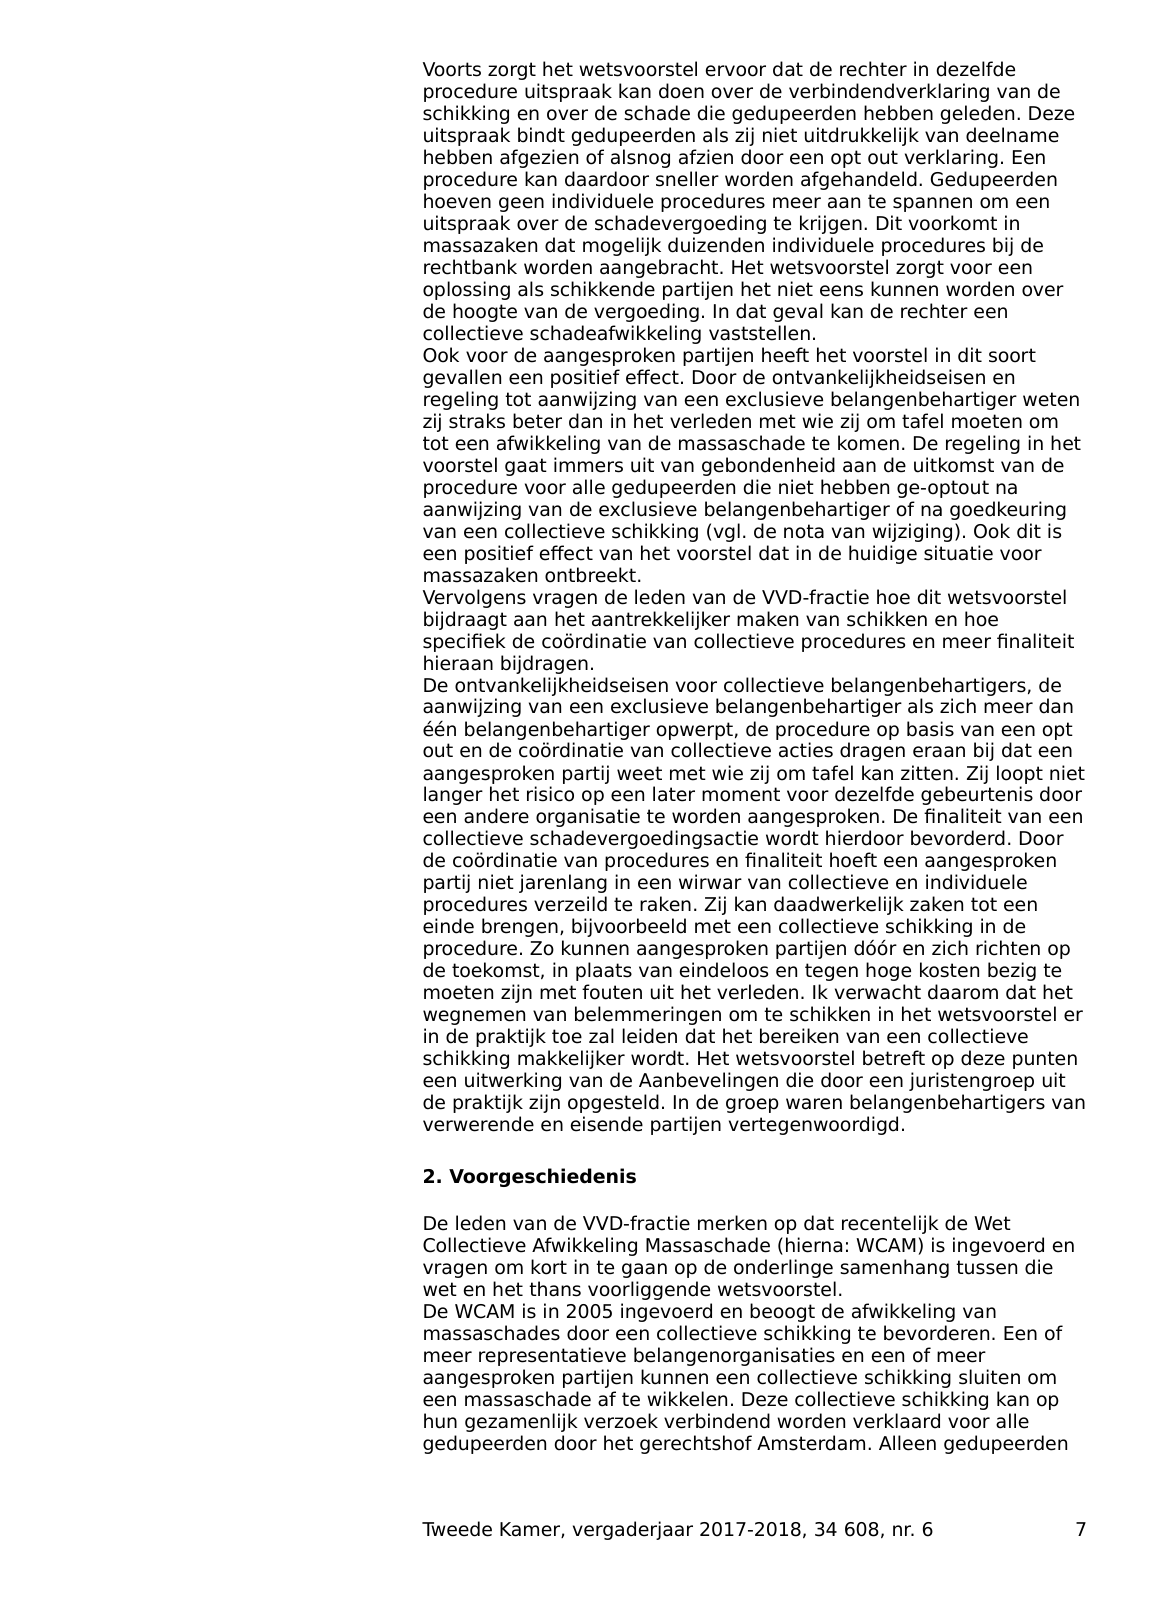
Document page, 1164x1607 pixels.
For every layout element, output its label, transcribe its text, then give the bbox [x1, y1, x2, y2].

subtitle 2. Voorgeschiedenis [422, 1166, 1087, 1188]
text De ontvankelijkheidseisen voor collectieve belangenbehartigers, de aanwijzing van een exclusieve belangenbehartiger als zich meer dan één belangenbehartiger opwerpt, de procedure op basis van een opt out en de coördinatie van collectieve acties dragen eraan bij dat een aangesproken partij weet met wie zij om tafel kan zitten. Zij loopt niet langer het risico op een later moment voor dezelfde gebeurtenis door een andere organisatie te worden aangesproken. De finaliteit van een collectieve schadevergoedingsactie wordt hierdoor bevorderd. Door de coördinatie van procedures en finaliteit hoeft een aangesproken partij niet jarenlang in een wirwar van collectieve en individuele procedures verzeild te raken. Zij kan daadwerkelijk zaken tot een einde brengen, bijvoorbeeld met een collectieve schikking in de procedure. Zo kunnen aangesproken partijen dóór en zich richten op de toekomst, in plaats van eindeloos en tegen hoge kosten bezig te moeten zijn met fouten uit het verleden. Ik verwacht daarom dat het wegnemen van belemmeringen om te schikken in het wetsvoorstel er in de praktijk toe zal leiden dat het bereiken van een collectieve schikking makkelijker wordt. Het wetsvoorstel betreft op deze punten een uitwerking van de Aanbevelingen die door een juristengroep uit de praktijk zijn opgesteld. In de groep waren belangenbehartigers van verwerende en eisende partijen vertegenwoordigd. [422, 674, 1087, 1136]
text Vervolgens vragen de leden van de VVD-fractie hoe dit wetsvoorstel bijdraagt aan het aantrekkelijker maken van schikken en hoe specifiek de coördinatie van collectieve procedures en meer finaliteit hieraan bijdragen. [422, 587, 1087, 674]
text De WCAM is in 2005 ingevoerd en beoogt de afwikkeling van massaschades door een collectieve schikking te bevorderen. Een of meer representatieve belangenorganisaties en een of meer aangesproken partijen kunnen een collectieve schikking sluiten om een massaschade af te wikkelen. Deze collectieve schikking kan op hun gezamenlijk verzoek verbindend worden verklaard voor alle gedupeerden door het gerechtshof Amsterdam. Alleen gedupeerden [422, 1301, 1087, 1455]
text Voorts zorgt het wetsvoorstel ervoor dat de rechter in dezelfde procedure uitspraak kan doen over de verbindendverklaring van de schikking en over de schade die gedupeerden hebben geleden. Deze uitspraak bindt gedupeerden als zij niet uitdrukkelijk van deelname hebben afgezien of alsnog afzien door een opt out verklaring. Een procedure kan daardoor sneller worden afgehandeld. Gedupeerden hoeven geen individuele procedures meer aan te spannen om een uitspraak over de schadevergoeding te krijgen. Dit voorkomt in massazaken dat mogelijk duizenden individuele procedures bij de rechtbank worden aangebracht. Het wetsvoorstel zorgt voor een oplossing als schikkende partijen het niet eens kunnen worden over de hoogte van de vergoeding. In dat geval kan de rechter een collectieve schadeafwikkeling vaststellen. [422, 59, 1087, 345]
text Ook voor de aangesproken partijen heeft het voorstel in dit soort gevallen een positief effect. Door de ontvankelijkheidseisen en regeling tot aanwijzing van een exclusieve belangenbehartiger weten zij straks beter dan in het verleden met wie zij om tafel moeten om tot een afwikkeling van de massaschade te komen. De regeling in het voorstel gaat immers uit van gebondenheid aan de uitkomst van de procedure voor alle gedupeerden die niet hebben ge-optout na aanwijzing van de exclusieve belangenbehartiger of na goedkeuring van een collectieve schikking (vgl. de nota van wijziging). Ook dit is een positief effect van het voorstel dat in de huidige situatie voor massazaken ontbreekt. [422, 345, 1087, 587]
text De leden van de VVD-fractie merken op dat recentelijk de Wet Collectieve Afwikkeling Massaschade (hierna: WCAM) is ingevoerd en vragen om kort in te gaan op de onderlinge samenhang tussen die wet en het thans voorliggende wetsvoorstel. [422, 1213, 1087, 1301]
